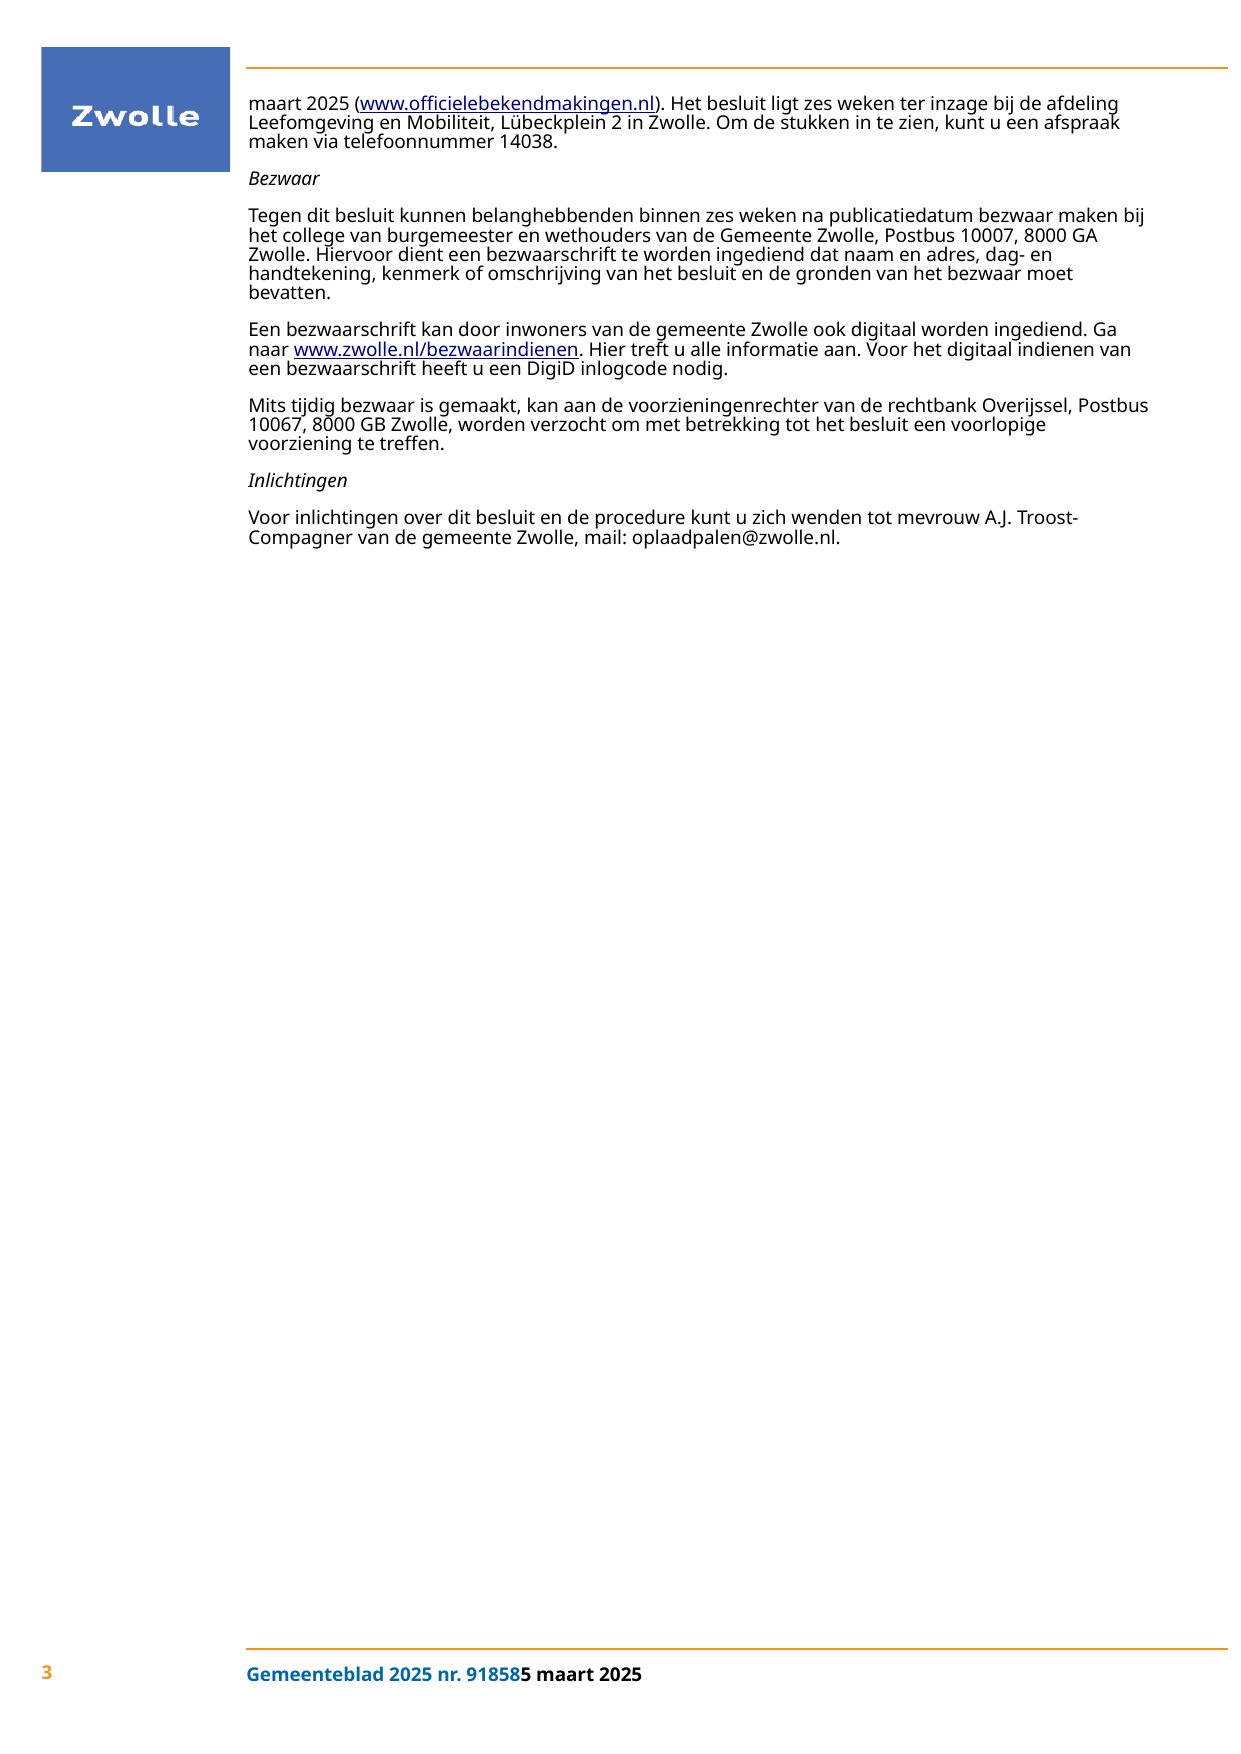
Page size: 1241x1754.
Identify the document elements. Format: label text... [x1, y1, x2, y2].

text Bezwaar [248, 170, 1152, 189]
text Een bezwaarschrift kan door inwoners van de gemeente Zwolle ook digitaal worden ingediend. Ga naar www.zwolle.nl/bezwaarindienen. Hier treft u alle informatie aan. Voor het digitaal indienen van een bezwaarschrift heeft u een DigiD inlogcode nodig. [248, 321, 1152, 379]
text Tegen dit besluit kunnen belanghebbenden binnen zes weken na publicatiedatum bezwaar maken bij het college van burgemeester en wethouders van de Gemeente Zwolle, Postbus 10007, 8000 GA Zwolle. Hiervoor dient een bezwaarschrift te worden ingediend dat naam en adres, dag- en handtekening, kenmerk of omschrijving van het besluit en de gronden van het bezwaar moet bevatten. [248, 207, 1152, 304]
picture [41, 47, 231, 172]
text Mits tijdig bezwaar is gemaakt, kan aan de voorzieningenrechter van de rechtbank Overijssel, Postbus 10067, 8000 GB Zwolle, worden verzocht om met betrekking tot het besluit een voorlopige voorziening te treffen. [248, 397, 1152, 455]
text Voor inlichtingen over dit besluit en de procedure kunt u zich wenden tot mevrouw A.J. Troost-Compagner van de gemeente Zwolle, mail: oplaadpalen@zwolle.nl. [248, 509, 1152, 548]
text Inlichtingen [248, 472, 1152, 492]
text maart 2025 (www.officielebekendmakingen.nl). Het besluit ligt zes weken ter inzage bij de afdeling Leefomgeving en Mobiliteit, Lübeckplein 2 in Zwolle. Om de stukken in te zien, kunt u een afspraak maken via telefoonnummer 14038. [248, 95, 1152, 153]
